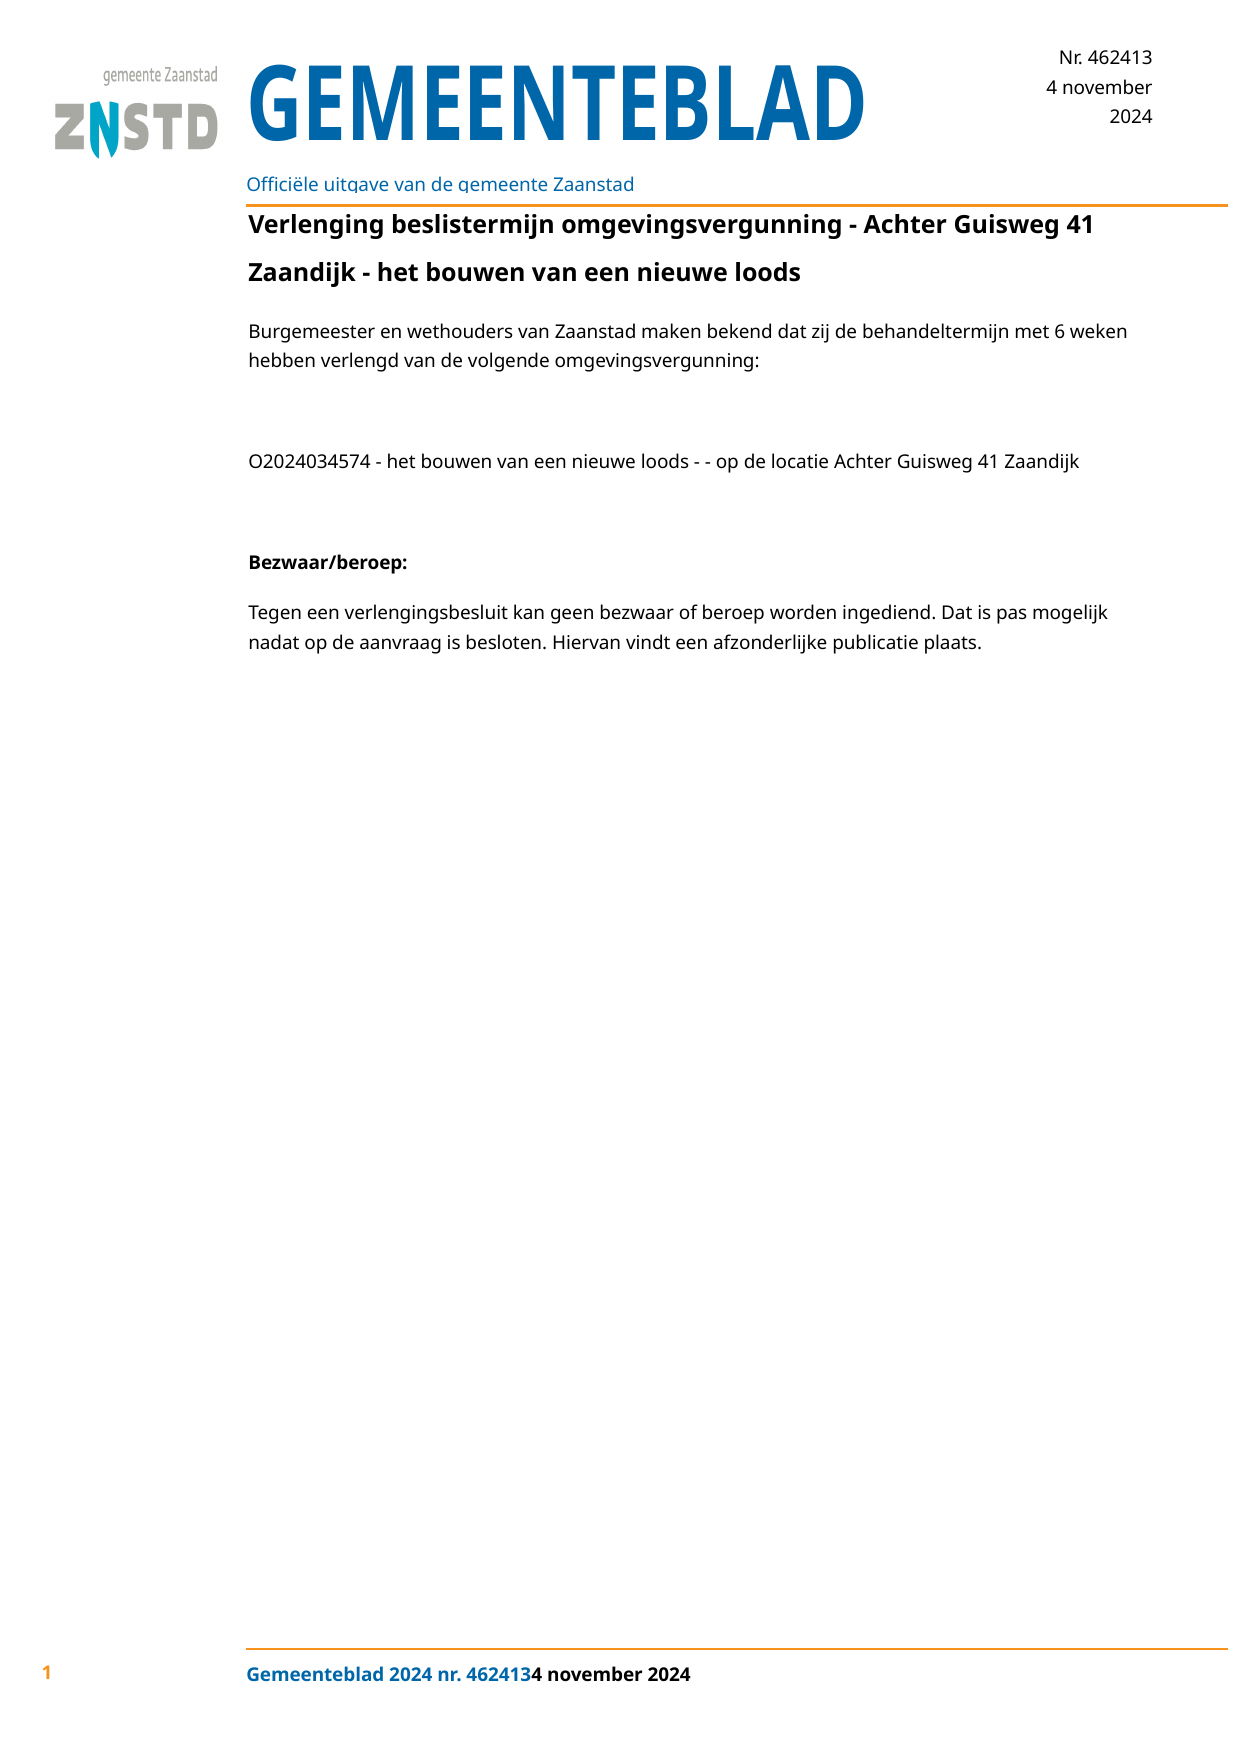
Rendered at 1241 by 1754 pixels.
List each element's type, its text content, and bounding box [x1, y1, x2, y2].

text Verlenging beslistermijn omgevingsvergunning - Achter Guisweg 41 Zaandijk - het bouwen van een nieuwe loods [248, 207, 1152, 288]
text Burgemeester en wethouders van Zaanstad maken bekend dat zij de behandeltermijn met 6 weken hebben verlengd van de volgende omgevingsvergunning: [248, 318, 1152, 373]
text Tegen een verlengingsbesluit kan geen bezwaar of beroep worden ingediend. Dat is pas mogelijk nadat op de aanvraag is besloten. Hiervan vindt een afzonderlijke publicatie plaats. [248, 599, 1152, 655]
picture [41, 47, 231, 172]
text Bezwaar/beroep: [248, 549, 1152, 575]
text O2024034574 - het bouwen van een nieuwe loods - - op de locatie Achter Guisweg 41 Zaandijk [248, 448, 1152, 474]
